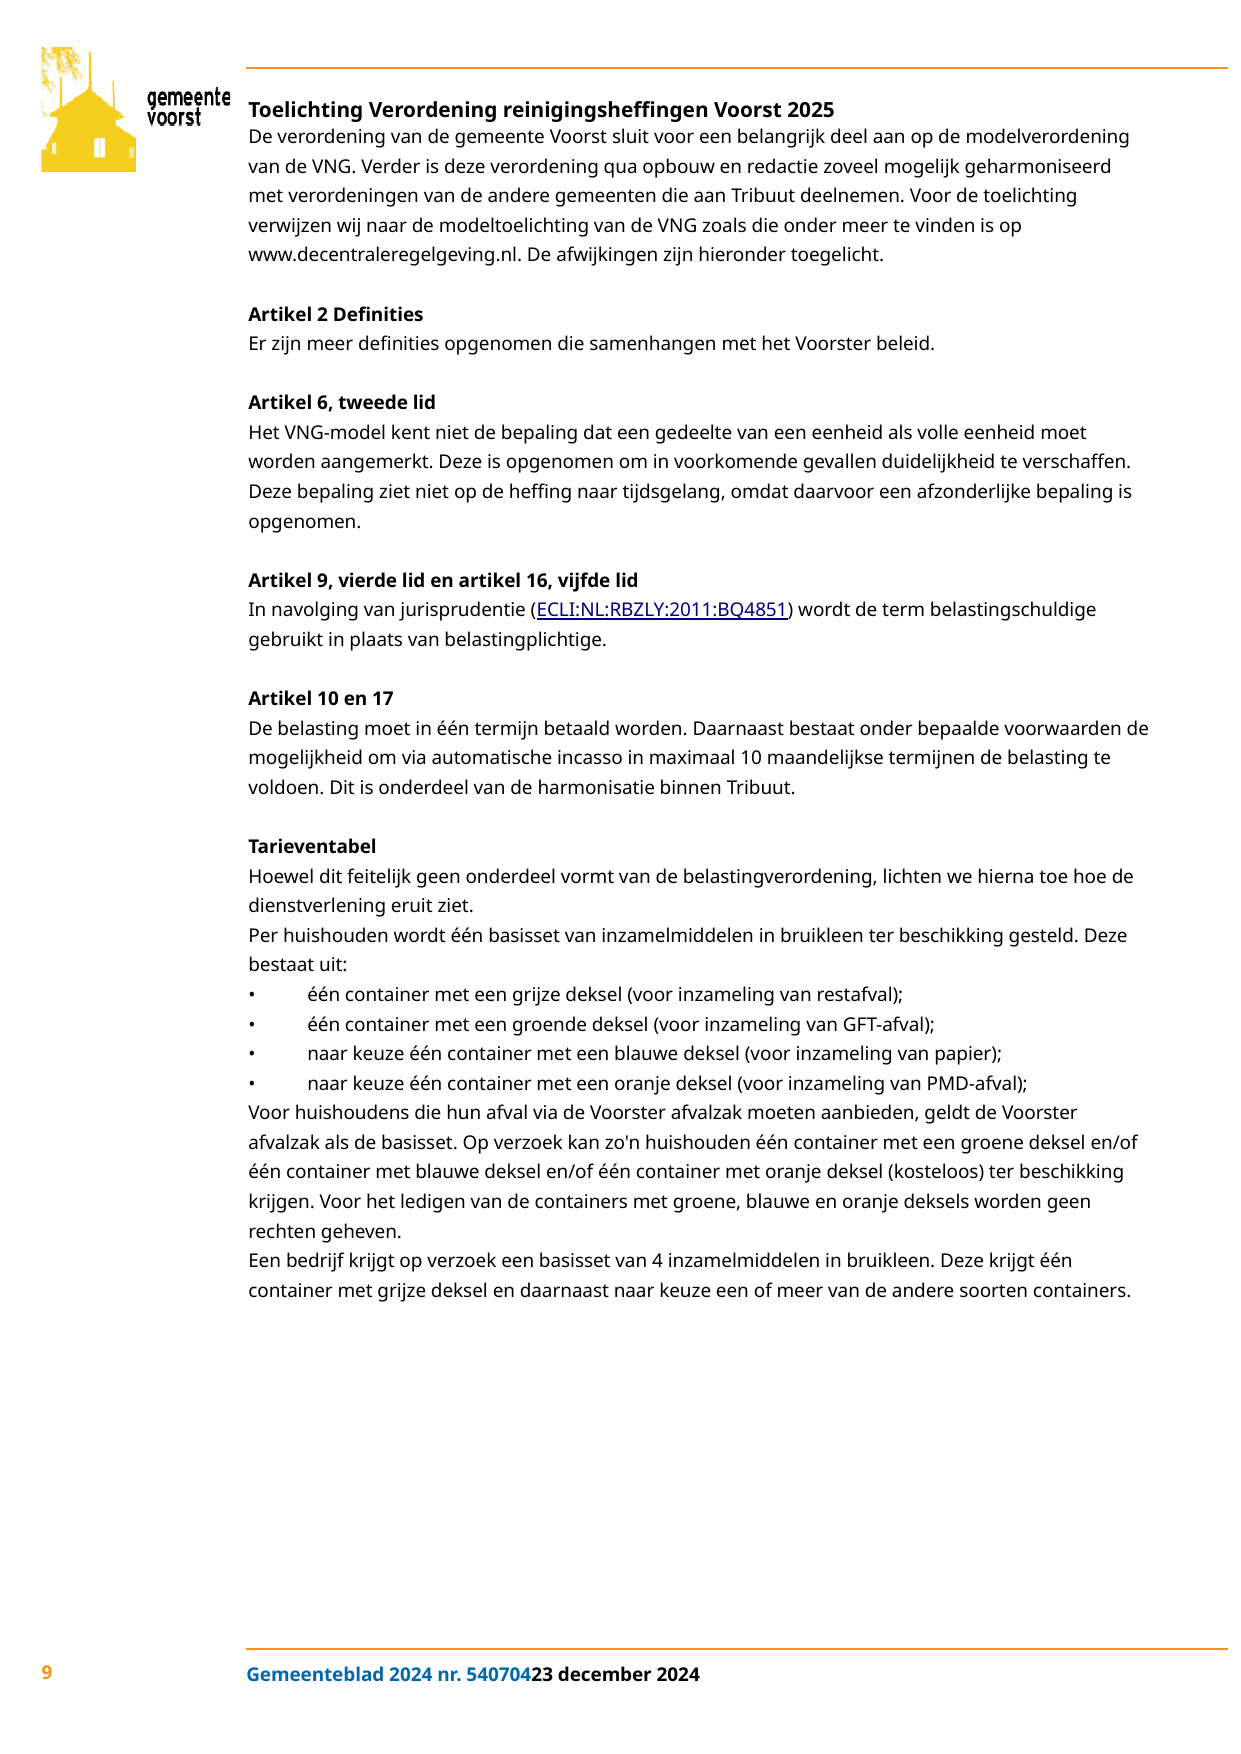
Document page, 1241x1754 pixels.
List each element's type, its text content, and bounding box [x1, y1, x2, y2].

text Artikel 2 Definities [248, 301, 1152, 327]
text Tarieventabel [248, 833, 1152, 859]
text Artikel 9, vierde lid en artikel 16, vijfde lid [248, 567, 1152, 593]
text Per huishouden wordt één basisset van inzamelmiddelen in bruikleen ter beschikking gesteld. Deze bestaat uit: [248, 922, 1152, 977]
list één container met een groende deksel (voor inzameling van GFT-afval); [248, 1011, 1152, 1037]
text De belasting moet in één termijn betaald worden. Daarnaast bestaat onder bepaalde voorwaarden de mogelijkheid om via automatische incasso in maximaal 10 maandelijkse termijnen de belasting te voldoen. Dit is onderdeel van de harmonisatie binnen Tribuut. [248, 715, 1152, 800]
list één container met een grijze deksel (voor inzameling van restafval); [248, 981, 1152, 1007]
text Toelichting Verordening reinigingsheffingen Voorst 2025 [248, 95, 1152, 123]
text In navolging van jurisprudentie (ECLI:NL:RBZLY:2011:BQ4851) wordt de term belastingschuldige gebruikt in plaats van belastingplichtige. [248, 597, 1152, 652]
text Het VNG-model kent niet de bepaling dat een gedeelte van een eenheid als volle eenheid moet worden aangemerkt. Deze is opgenomen om in voorkomende gevallen duidelijkheid te verschaffen. Deze bepaling ziet niet op de heffing naar tijdsgelang, omdat daarvoor een afzonderlijke bepaling is opgenomen. [248, 419, 1152, 534]
text De verordening van de gemeente Voorst sluit voor een belangrijk deel aan op de modelverordening van de VNG. Verder is deze verordening qua opbouw en redactie zoveel mogelijk geharmoniseerd met verordeningen van de andere gemeenten die aan Tribuut deelnemen. Voor de toelichting verwijzen wij naar de modeltoelichting van de VNG zoals die onder meer te vinden is op www.decentraleregelgeving.nl. De afwijkingen zijn hieronder toegelicht. [248, 123, 1152, 267]
text Voor huishoudens die hun afval via de Voorster afvalzak moeten aanbieden, geldt de Voorster afvalzak als de basisset. Op verzoek kan zo'n huishouden één container met een groene deksel en/of één container met blauwe deksel en/of één container met oranje deksel (kosteloos) ter beschikking krijgen. Voor het ledigen van de containers met groene, blauwe en oranje deksels worden geen rechten geheven. [248, 1099, 1152, 1244]
picture [41, 47, 231, 172]
text Artikel 6, tweede lid [248, 389, 1152, 415]
text Een bedrijf krijgt op verzoek een basisset van 4 inzamelmiddelen in bruikleen. Deze krijgt één container met grijze deksel en daarnaast naar keuze een of meer van de andere soorten containers. [248, 1247, 1152, 1303]
text Artikel 10 en 17 [248, 685, 1152, 711]
text Hoewel dit feitelijk geen onderdeel vormt van de belastingverordening, lichten we hierna toe hoe de dienstverlening eruit ziet. [248, 863, 1152, 918]
list naar keuze één container met een oranje deksel (voor inzameling van PMD-afval); [248, 1070, 1152, 1096]
text Er zijn meer definities opgenomen die samenhangen met het Voorster beleid. [248, 330, 1152, 356]
list naar keuze één container met een blauwe deksel (voor inzameling van papier); [248, 1040, 1152, 1066]
